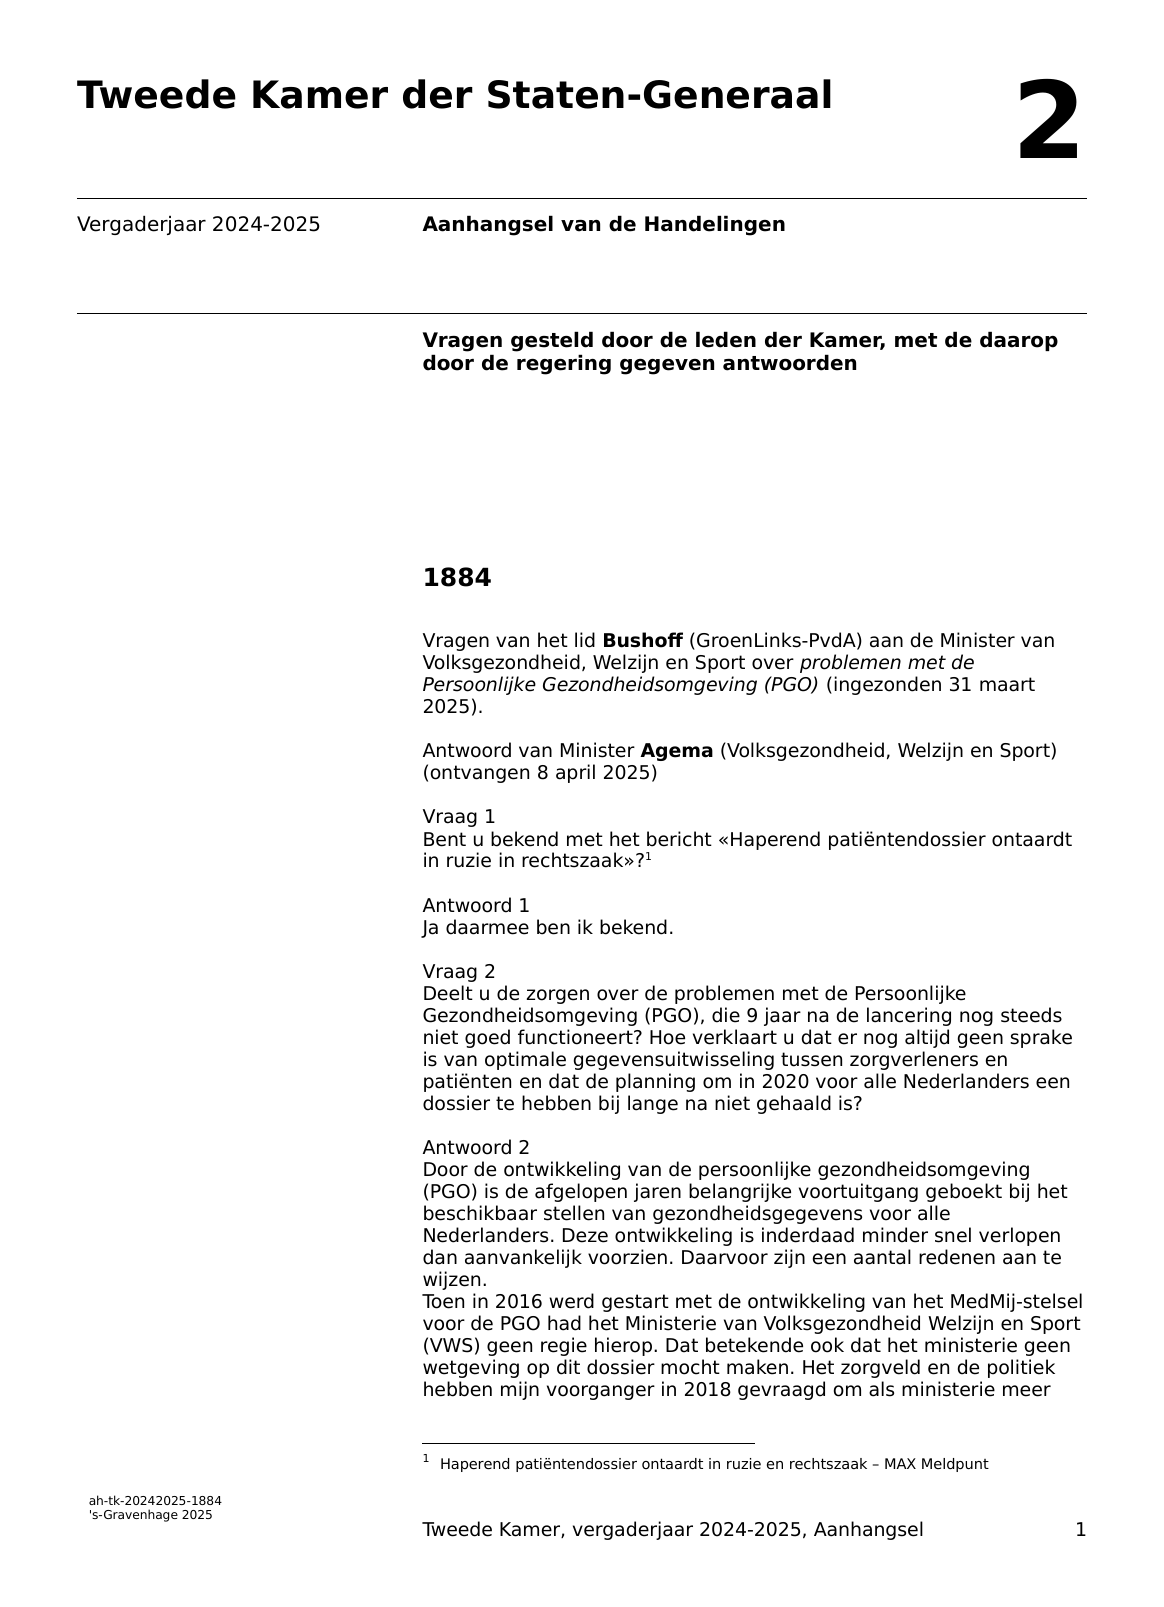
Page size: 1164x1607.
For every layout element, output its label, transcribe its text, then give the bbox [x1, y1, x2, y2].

text Antwoord 1 [422, 894, 1087, 917]
text Deelt u de zorgen over de problemen met de Persoonlijke Gezondheidsomgeving (PGO), die 9 jaar na de lancering nog steeds niet goed functioneert? Hoe verklaart u dat er nog altijd geen sprake is van optimale gegevensuitwisseling tussen zorgverleners en patiënten en dat de planning om in 2020 voor alle Nederlanders een dossier te hebben bij lange na niet gehaald is? [422, 983, 1087, 1114]
text 1884 [422, 563, 1087, 592]
table_cell Vergaderjaar 2024-2025 [77, 199, 422, 313]
text Antwoord van Minister Agema (Volksgezondheid, Welzijn en Sport) (ontvangen 8 april 2025) [422, 740, 1087, 784]
text Antwoord 2 [422, 1137, 1087, 1159]
text Vraag 1 [422, 806, 1087, 828]
text Door de ontwikkeling van de persoonlijke gezondheidsomgeving (PGO) is de afgelopen jaren belangrijke voortuitgang geboekt bij het beschikbaar stellen van gezondheidsgegevens voor alle Nederlanders. Deze ontwikkeling is inderdaad minder snel verlopen dan aanvankelijk voorzien. Daarvoor zijn een aantal redenen aan te wijzen. [422, 1159, 1087, 1291]
text Vragen van het lid Bushoff (GroenLinks-PvdA) aan de Minister van Volksgezondheid, Welzijn en Sport over problemen met de Persoonlijke Gezondheidsomgeving (PGO) (ingezonden 31 maart 2025). [422, 630, 1087, 718]
text 's-Gravenhage 2025 [88, 1508, 323, 1522]
text Haperend patiëntendossier ontaardt in ruzie en rechtszaak – MAX Meldpunt [422, 1452, 1087, 1474]
table_cell [77, 314, 422, 375]
text ah-tk-20242025-1884 [88, 1494, 323, 1508]
table_cell Aanhangsel van de Handelingen [422, 199, 1087, 313]
text Bent u bekend met het bericht «Haperend patiëntendossier ontaardt in ruzie in rechtszaak»? [422, 828, 1087, 872]
text Vraag 2 [422, 961, 1087, 983]
table_cell Vragen gesteld door de leden der Kamer, met de daarop door de regering gegeven antwoorden [422, 314, 1087, 375]
table_header Tweede Kamer der Staten-Generaal [77, 59, 886, 198]
text Toen in 2016 werd gestart met de ontwikkeling van het MedMij-stelsel voor de PGO had het Ministerie van Volksgezondheid Welzijn en Sport (VWS) geen regie hierop. Dat betekende ook dat het ministerie geen wetgeving op dit dossier mocht maken. Het zorgveld en de politiek hebben mijn voorganger in 2018 gevraagd om als ministerie meer [422, 1291, 1087, 1401]
table_header 2 [886, 59, 1087, 198]
text Ja daarmee ben ik bekend. [422, 917, 1087, 938]
